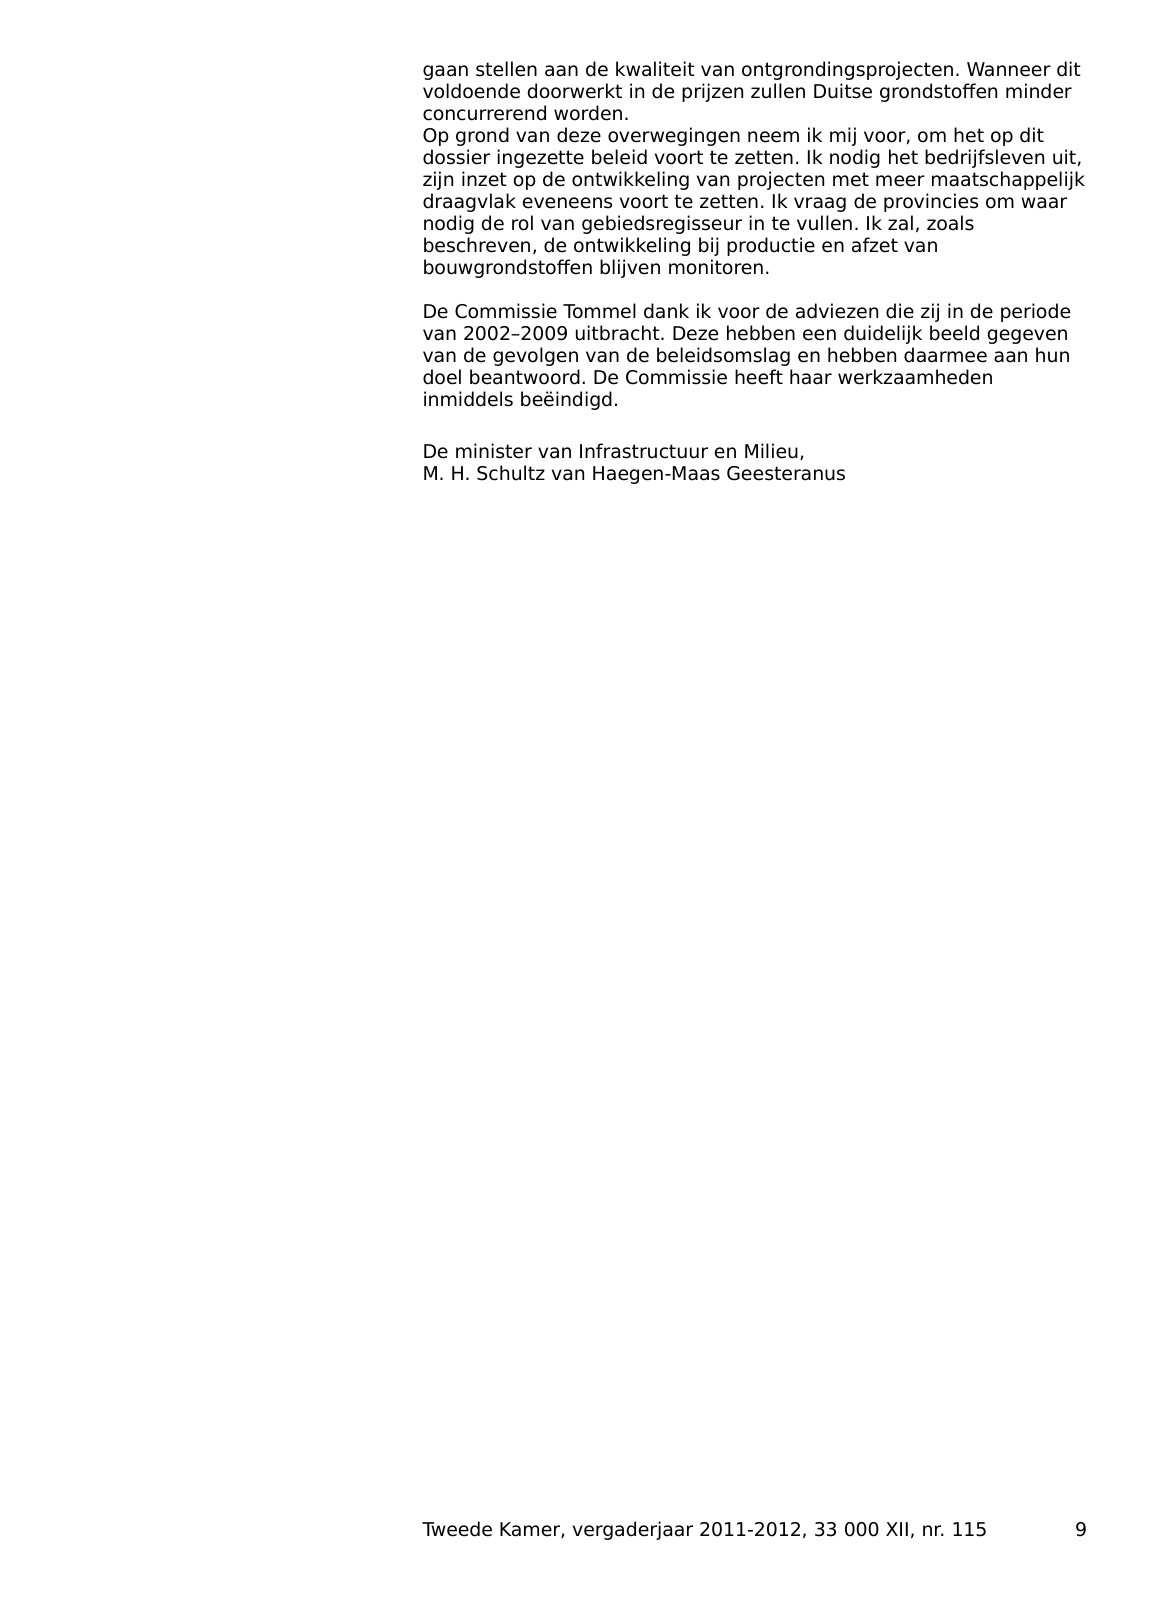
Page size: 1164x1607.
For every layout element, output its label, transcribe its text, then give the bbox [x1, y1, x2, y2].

text De Commissie Tommel dank ik voor de adviezen die zij in de periode van 2002–2009 uitbracht. Deze hebben een duidelijk beeld gegeven van de gevolgen van de beleidsomslag en hebben daarmee aan hun doel beantwoord. De Commissie heeft haar werkzaamheden inmiddels beëindigd. [422, 301, 1087, 411]
text De minister van Infrastructuur en Milieu, M. H. Schultz van Haegen-Maas Geesteranus [422, 441, 1087, 485]
text gaan stellen aan de kwaliteit van ontgrondingsprojecten. Wanneer dit voldoende doorwerkt in de prijzen zullen Duitse grondstoffen minder concurrerend worden. [422, 59, 1087, 125]
text Op grond van deze overwegingen neem ik mij voor, om het op dit dossier ingezette beleid voort te zetten. Ik nodig het bedrijfsleven uit, zijn inzet op de ontwikkeling van projecten met meer maatschappelijk draagvlak eveneens voort te zetten. Ik vraag de provincies om waar nodig de rol van gebiedsregisseur in te vullen. Ik zal, zoals beschreven, de ontwikkeling bij productie en afzet van bouwgrondstoffen blijven monitoren. [422, 125, 1087, 279]
